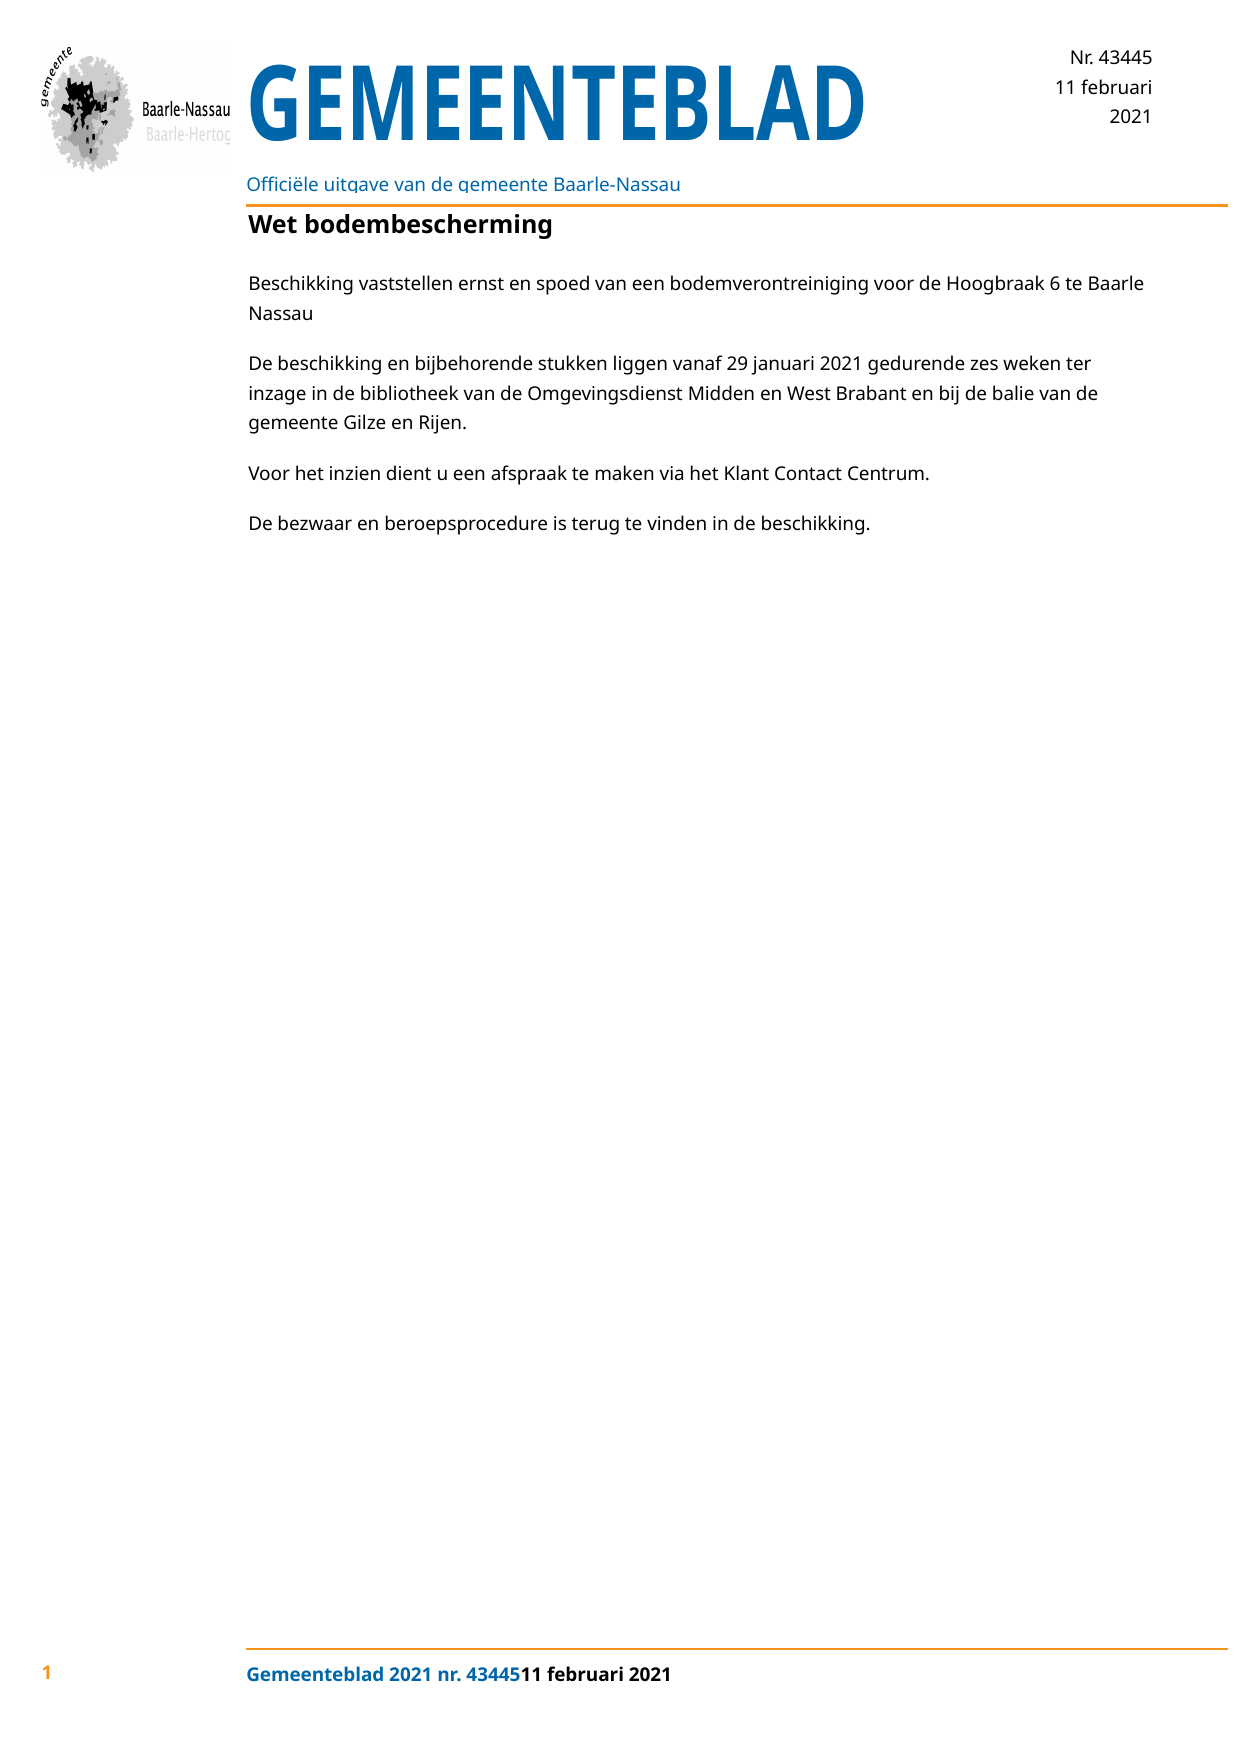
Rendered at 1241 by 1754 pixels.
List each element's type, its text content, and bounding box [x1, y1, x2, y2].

picture [41, 47, 231, 172]
text Voor het inzien dient u een afspraak te maken via het Klant Contact Centrum. [248, 460, 1152, 486]
text De bezwaar en beroepsprocedure is terug te vinden in de beschikking. [248, 510, 1152, 536]
text Beschikking vaststellen ernst en spoed van een bodemverontreiniging voor de Hoogbraak 6 te Baarle Nassau [248, 270, 1152, 326]
text De beschikking en bijbehorende stukken liggen vanaf 29 januari 2021 gedurende zes weken ter inzage in de bibliotheek van de Omgevingsdienst Midden en West Brabant en bij de balie van de gemeente Gilze en Rijen. [248, 350, 1152, 435]
text Wet bodembescherming [248, 207, 1152, 241]
